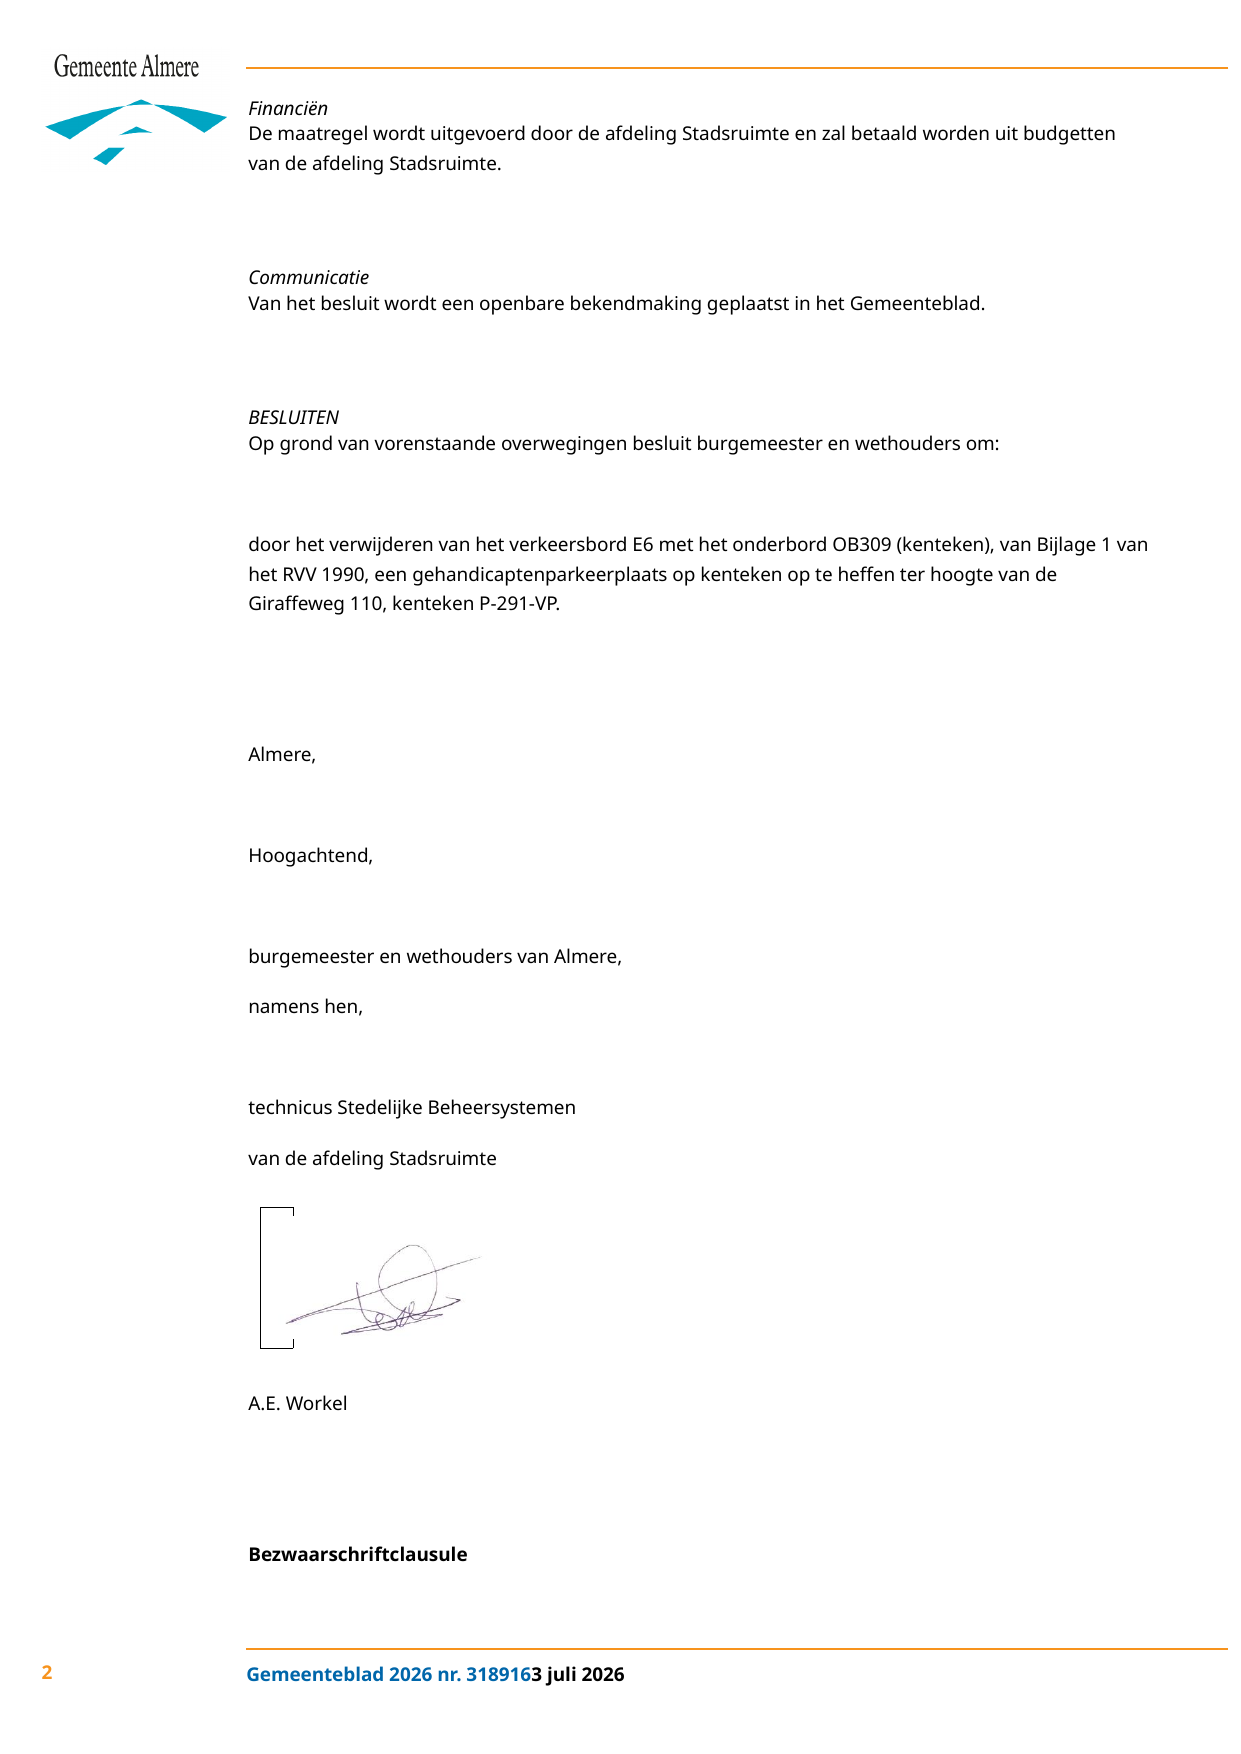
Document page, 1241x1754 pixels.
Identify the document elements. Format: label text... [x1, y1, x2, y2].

picture [41, 47, 231, 172]
text technicus Stedelijke Beheersystemen [248, 1094, 1152, 1120]
text Communicatie [248, 264, 1152, 290]
text BESLUITEN [248, 404, 1152, 430]
text De maatregel wordt uitgevoerd door de afdeling Stadsruimte en zal betaald worden uit budgetten van de afdeling Stadsruimte. [248, 121, 1152, 176]
text Op grond van vorenstaande overwegingen besluit burgemeester en wethouders om: [248, 430, 1152, 456]
text Financiën [248, 95, 1152, 121]
text A.E. Workel [248, 1390, 1152, 1416]
text burgemeester en wethouders van Almere, [248, 943, 1152, 969]
text Hoogachtend, [248, 842, 1152, 868]
text Almere, [248, 742, 1152, 767]
text Van het besluit wordt een openbare bekendmaking geplaatst in het Gemeenteblad. [248, 290, 1152, 316]
text namens hen, [248, 994, 1152, 1019]
text van de afdeling Stadsruimte [248, 1145, 1152, 1171]
text door het verwijderen van het verkeersbord E6 met het onderbord OB309 (kenteken), van Bijlage 1 van het RVV 1990, een gehandicaptenparkeerplaats op kenteken op te heffen ter hoogte van de Giraffeweg 110, kenteken P-291-VP. [248, 531, 1152, 616]
picture [268, 1216, 491, 1339]
text Bezwaarschriftclausule [248, 1541, 1152, 1567]
